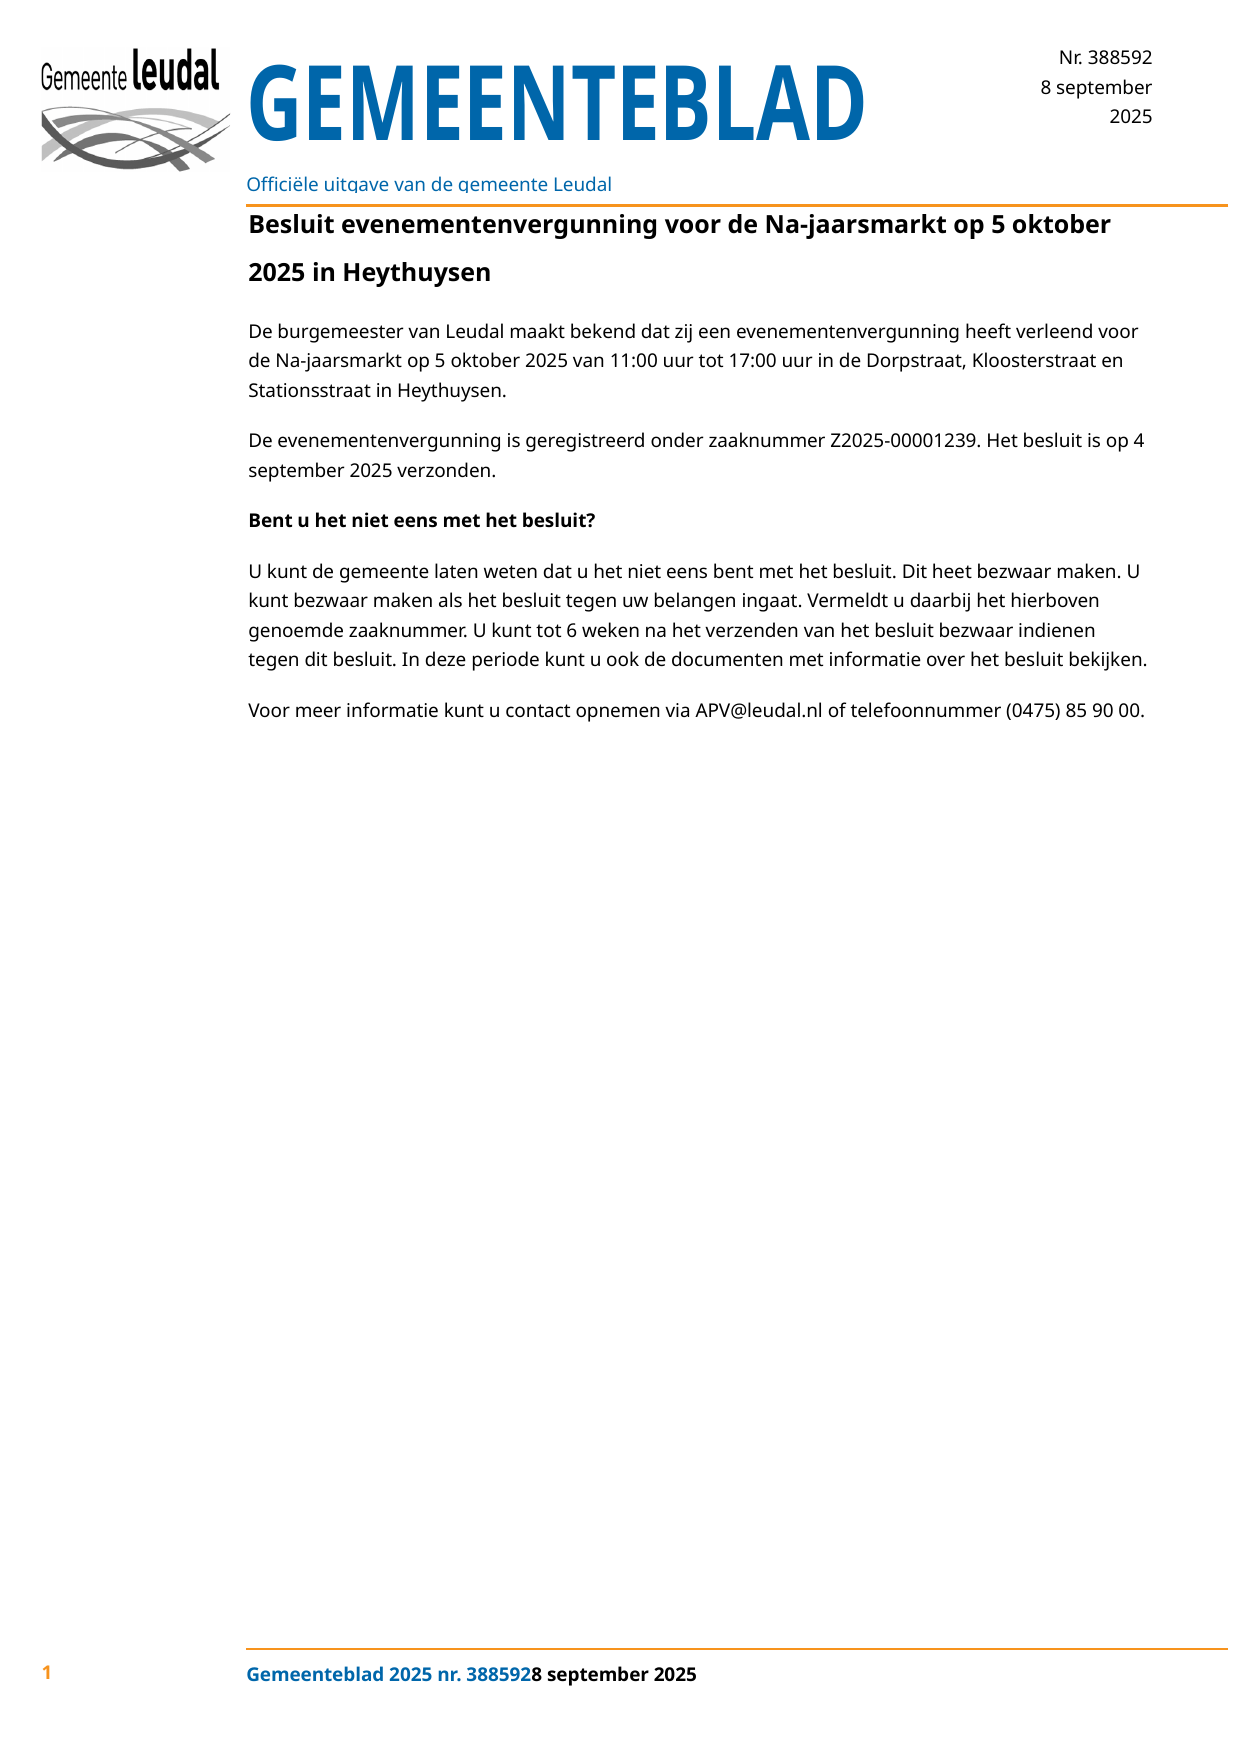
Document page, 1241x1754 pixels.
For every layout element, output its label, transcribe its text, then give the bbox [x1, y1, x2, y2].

text U kunt de gemeente laten weten dat u het niet eens bent met het besluit. Dit heet bezwaar maken. U kunt bezwaar maken als het besluit tegen uw belangen ingaat. Vermeldt u daarbij het hierboven genoemde zaaknummer. U kunt tot 6 weken na het verzenden van het besluit bezwaar indienen tegen dit besluit. In deze periode kunt u ook de documenten met informatie over het besluit bekijken. [248, 558, 1152, 672]
text De evenementenvergunning is geregistreerd onder zaaknummer Z2025-00001239. Het besluit is op 4 september 2025 verzonden. [248, 427, 1152, 483]
text Bent u het niet eens met het besluit? [248, 507, 1152, 533]
text De burgemeester van Leudal maakt bekend dat zij een evenementenvergunning heeft verleend voor de Na-jaarsmarkt op 5 oktober 2025 van 11:00 uur tot 17:00 uur in de Dorpstraat, Kloosterstraat en Stationsstraat in Heythuysen. [248, 318, 1152, 403]
text Besluit evenementenvergunning voor de Na-jaarsmarkt op 5 oktober 2025 in Heythuysen [248, 207, 1152, 288]
text Voor meer informatie kunt u contact opnemen via APV@leudal.nl of telefoonnummer (0475) 85 90 00. [248, 697, 1152, 723]
picture [41, 47, 231, 172]
